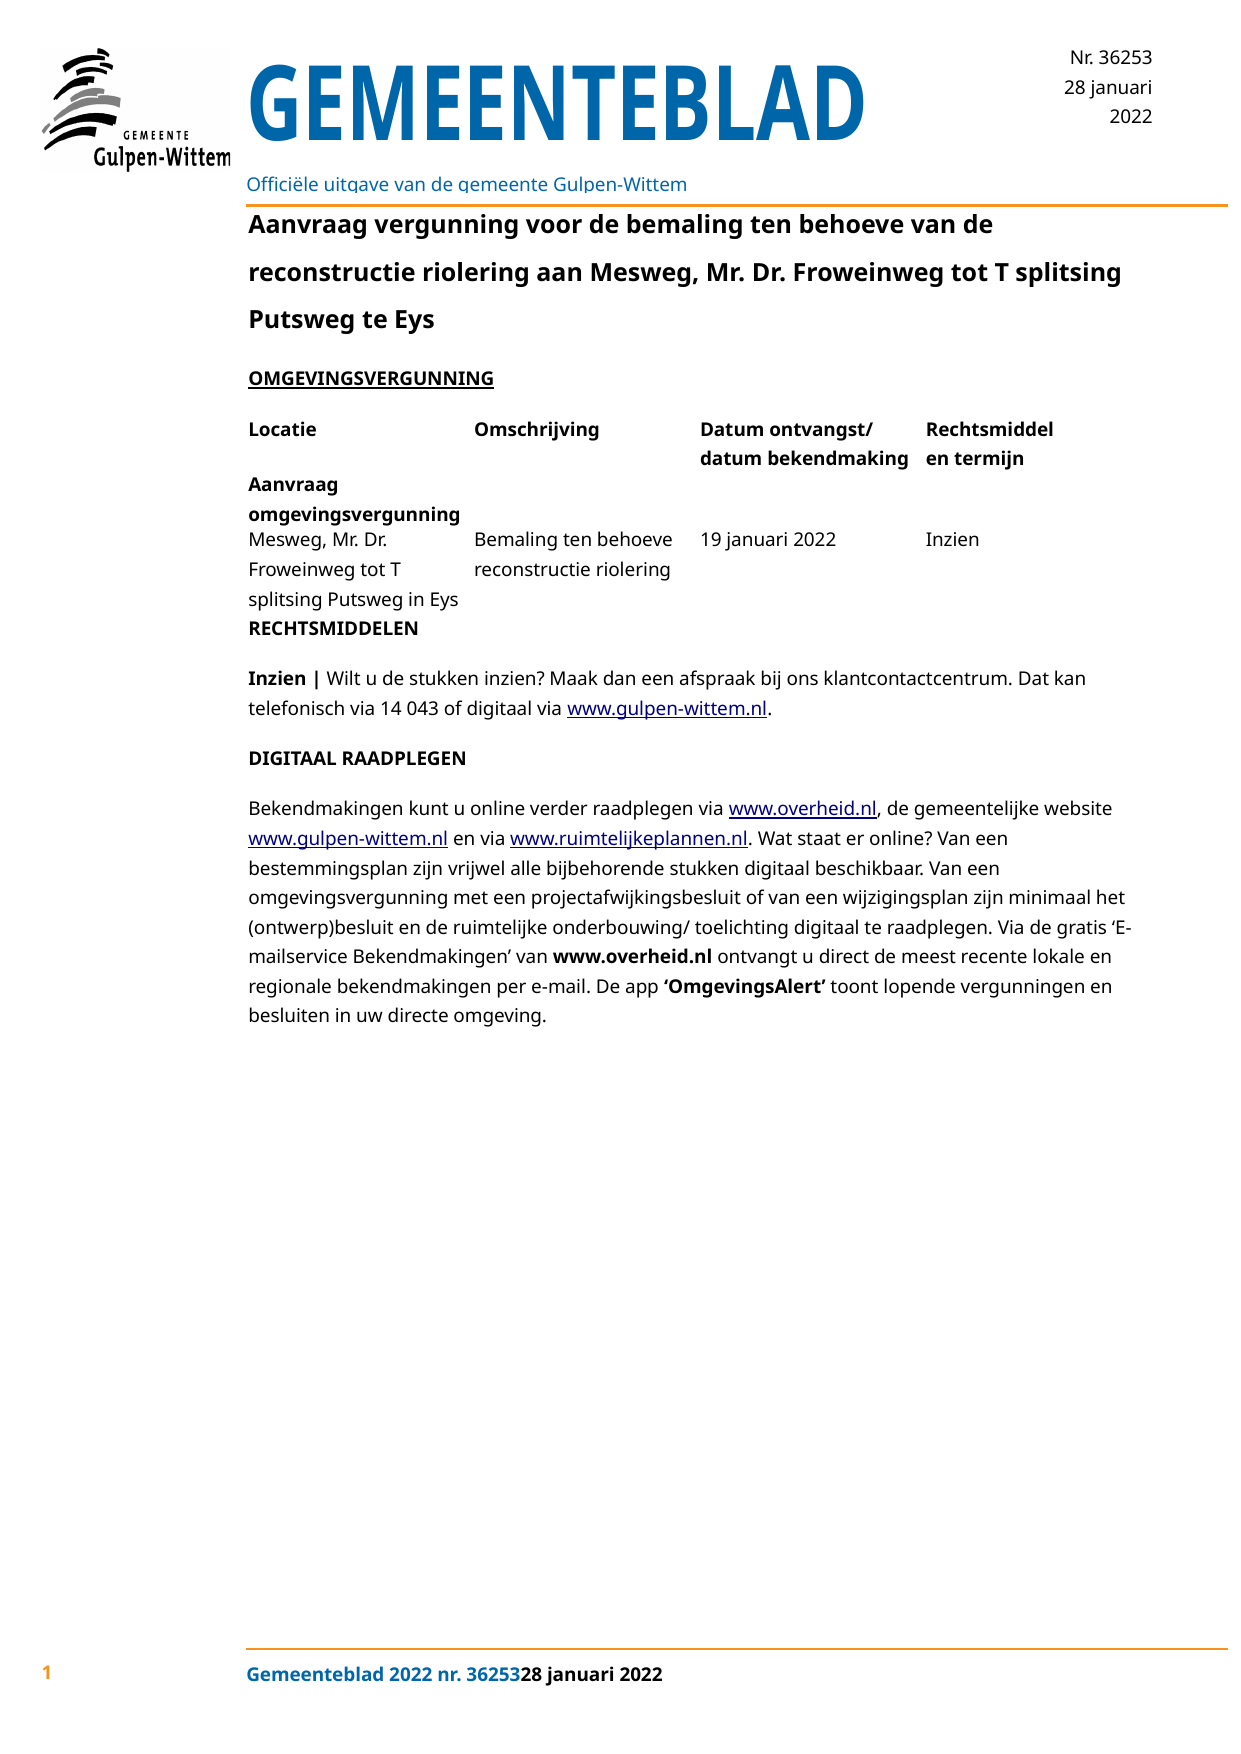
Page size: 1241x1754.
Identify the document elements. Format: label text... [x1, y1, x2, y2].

text DIGITAAL RAADPLEGEN [248, 745, 1152, 771]
table_header Locatie [248, 416, 474, 471]
text Aanvraag vergunning voor de bemaling ten behoeve van de reconstructie riolering aan Mesweg, Mr. Dr. Froweinweg tot T splitsing Putsweg te Eys [248, 207, 1152, 336]
text RECHTSMIDDELEN [248, 615, 1152, 641]
table_header Datum ontvangst/ datum bekendmaking [700, 416, 926, 471]
table_cell Bemaling ten behoeve reconstructie riolering [474, 527, 700, 612]
picture [41, 47, 231, 172]
table_cell Inzien [926, 527, 1152, 612]
text OMGEVINGSVERGUNNING [248, 366, 1152, 391]
table_cell [700, 471, 926, 527]
table_cell Aanvraag omgevingsvergunning [248, 471, 474, 527]
table_header Rechtsmiddel en termijn [926, 416, 1152, 471]
table_cell [474, 471, 700, 527]
table_header Omschrijving [474, 416, 700, 471]
table_cell 19 januari 2022 [700, 527, 926, 612]
table_cell [926, 471, 1152, 527]
table_cell Mesweg, Mr. Dr. Froweinweg tot T splitsing Putsweg in Eys [248, 527, 474, 612]
text Inzien | Wilt u de stukken inzien? Maak dan een afspraak bij ons klantcontactcentrum. Dat kan telefonisch via 14 043 of digitaal via www.gulpen-wittem.nl. [248, 665, 1152, 721]
text Bekendmakingen kunt u online verder raadplegen via www.overheid.nl, de gemeentelijke website www.gulpen-wittem.nl en via www.ruimtelijkeplannen.nl. Wat staat er online? Van een bestemmingsplan zijn vrijwel alle bijbehorende stukken digitaal beschikbaar. Van een omgevingsvergunning met een projectafwijkingsbesluit of van een wijzigingsplan zijn minimaal het (ontwerp)besluit en de ruimtelijke onderbouwing/ toelichting digitaal te raadplegen. Via de gratis ‘E-mailservice Bekendmakingen’ van www.overheid.nl ontvangt u direct de meest recente lokale en regionale bekendmakingen per e-mail. De app ‘OmgevingsAlert’ toont lopende vergunningen en besluiten in uw directe omgeving. [248, 796, 1152, 1028]
